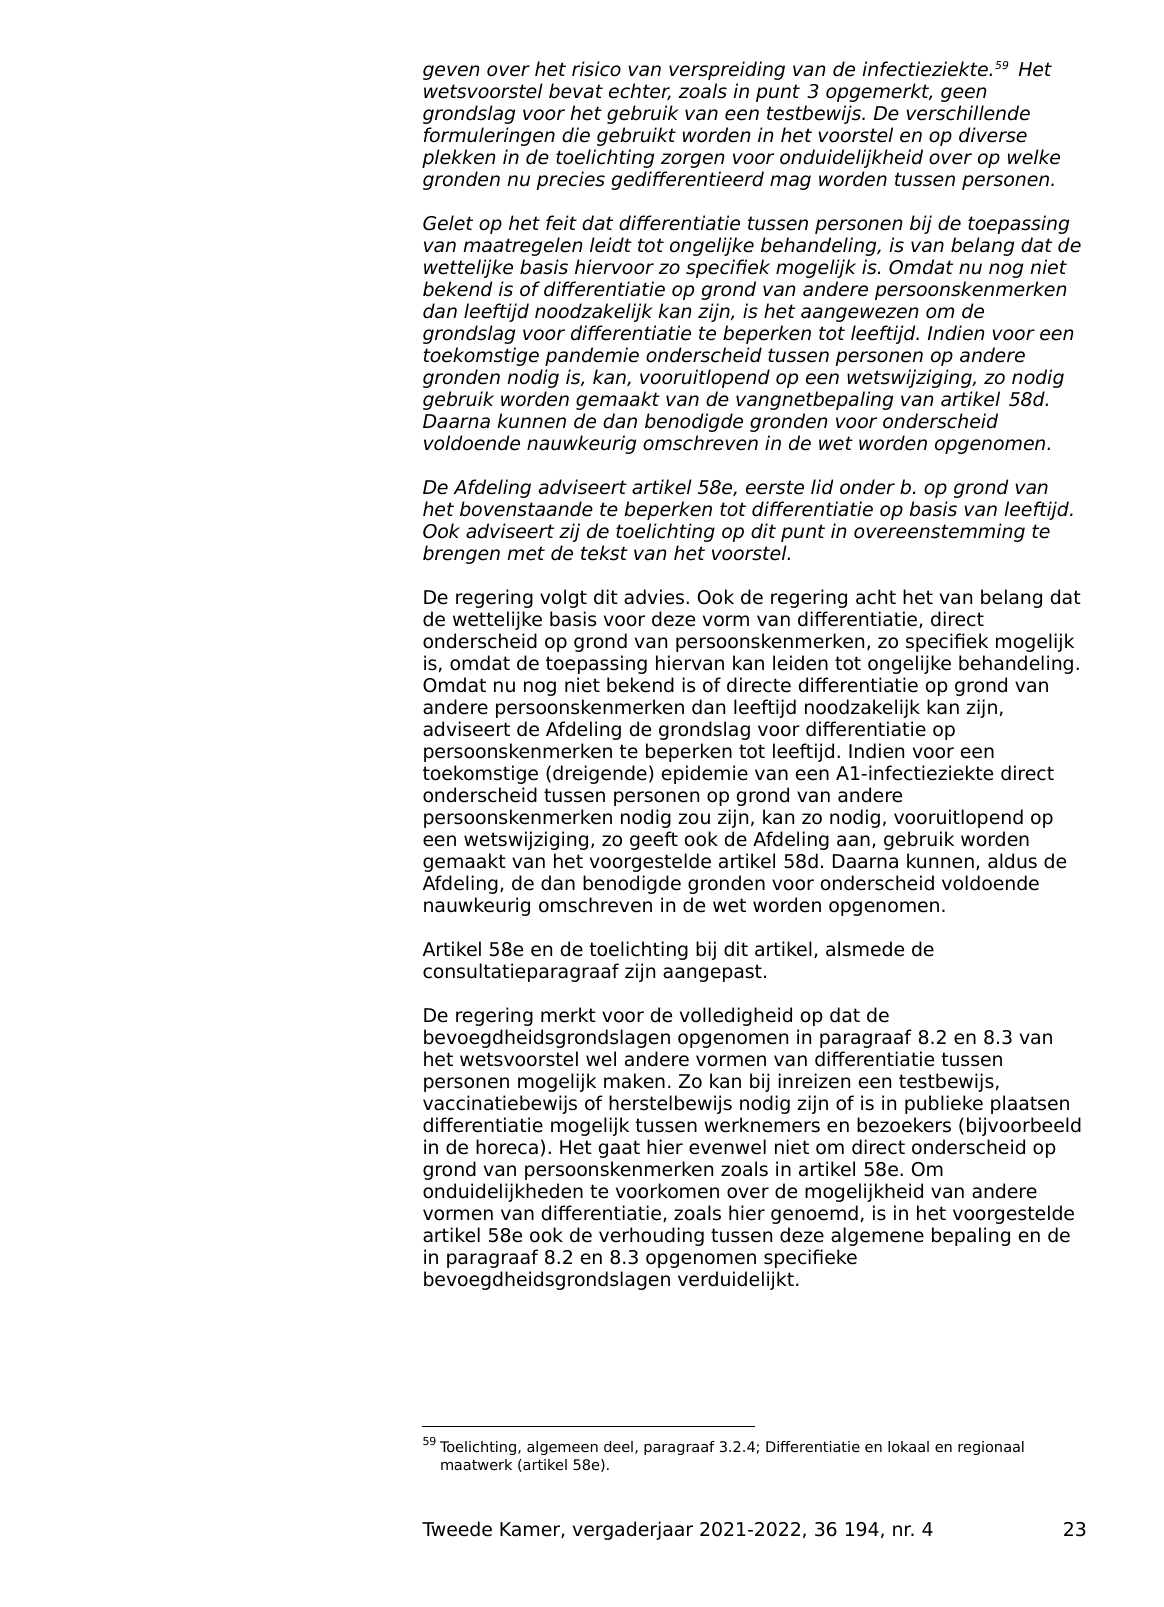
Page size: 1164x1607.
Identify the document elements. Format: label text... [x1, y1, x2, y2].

text De Afdeling adviseert artikel 58e, eerste lid onder b. op grond van het bovenstaande te beperken tot differentiatie op basis van leeftijd. Ook adviseert zij de toelichting op dit punt in overeenstemming te brengen met de tekst van het voorstel. [422, 477, 1087, 565]
text De regering volgt dit advies. Ook de regering acht het van belang dat de wettelijke basis voor deze vorm van differentiatie, direct onderscheid op grond van persoonskenmerken, zo specifiek mogelijk is, omdat de toepassing hiervan kan leiden tot ongelijke behandeling. Omdat nu nog niet bekend is of directe differentiatie op grond van andere persoonskenmerken dan leeftijd noodzakelijk kan zijn, adviseert de Afdeling de grondslag voor differentiatie op persoonskenmerken te beperken tot leeftijd. Indien voor een toekomstige (dreigende) epidemie van een A1-infectieziekte direct onderscheid tussen personen op grond van andere persoonskenmerken nodig zou zijn, kan zo nodig, vooruitlopend op een wetswijziging, zo geeft ook de Afdeling aan, gebruik worden gemaakt van het voorgestelde artikel 58d. Daarna kunnen, aldus de Afdeling, de dan benodigde gronden voor onderscheid voldoende nauwkeurig omschreven in de wet worden opgenomen. [422, 587, 1087, 917]
text geven over het risico van verspreiding van de infectieziekte. Het wetsvoorstel bevat echter, zoals in punt 3 opgemerkt, geen grondslag voor het gebruik van een testbewijs. De verschillende formuleringen die gebruikt worden in het voorstel en op diverse plekken in de toelichting zorgen voor onduidelijkheid over op welke gronden nu precies gedifferentieerd mag worden tussen personen. [422, 59, 1087, 191]
text Artikel 58e en de toelichting bij dit artikel, alsmede de consultatieparagraaf zijn aangepast. [422, 939, 1087, 983]
text Toelichting, algemeen deel, paragraaf 3.2.4; Differentiatie en lokaal en regionaal maatwerk (artikel 58e). [422, 1435, 1087, 1474]
text Gelet op het feit dat differentiatie tussen personen bij de toepassing van maatregelen leidt tot ongelijke behandeling, is van belang dat de wettelijke basis hiervoor zo specifiek mogelijk is. Omdat nu nog niet bekend is of differentiatie op grond van andere persoonskenmerken dan leeftijd noodzakelijk kan zijn, is het aangewezen om de grondslag voor differentiatie te beperken tot leeftijd. Indien voor een toekomstige pandemie onderscheid tussen personen op andere gronden nodig is, kan, vooruitlopend op een wetswijziging, zo nodig gebruik worden gemaakt van de vangnetbepaling van artikel 58d. Daarna kunnen de dan benodigde gronden voor onderscheid voldoende nauwkeurig omschreven in de wet worden opgenomen. [422, 213, 1087, 455]
text De regering merkt voor de volledigheid op dat de bevoegdheidsgrondslagen opgenomen in paragraaf 8.2 en 8.3 van het wetsvoorstel wel andere vormen van differentiatie tussen personen mogelijk maken. Zo kan bij inreizen een testbewijs, vaccinatiebewijs of herstelbewijs nodig zijn of is in publieke plaatsen differentiatie mogelijk tussen werknemers en bezoekers (bijvoorbeeld in de horeca). Het gaat hier evenwel niet om direct onderscheid op grond van persoonskenmerken zoals in artikel 58e. Om onduidelijkheden te voorkomen over de mogelijkheid van andere vormen van differentiatie, zoals hier genoemd, is in het voorgestelde artikel 58e ook de verhouding tussen deze algemene bepaling en de in paragraaf 8.2 en 8.3 opgenomen specifieke bevoegdheidsgrondslagen verduidelijkt. [422, 1005, 1087, 1291]
